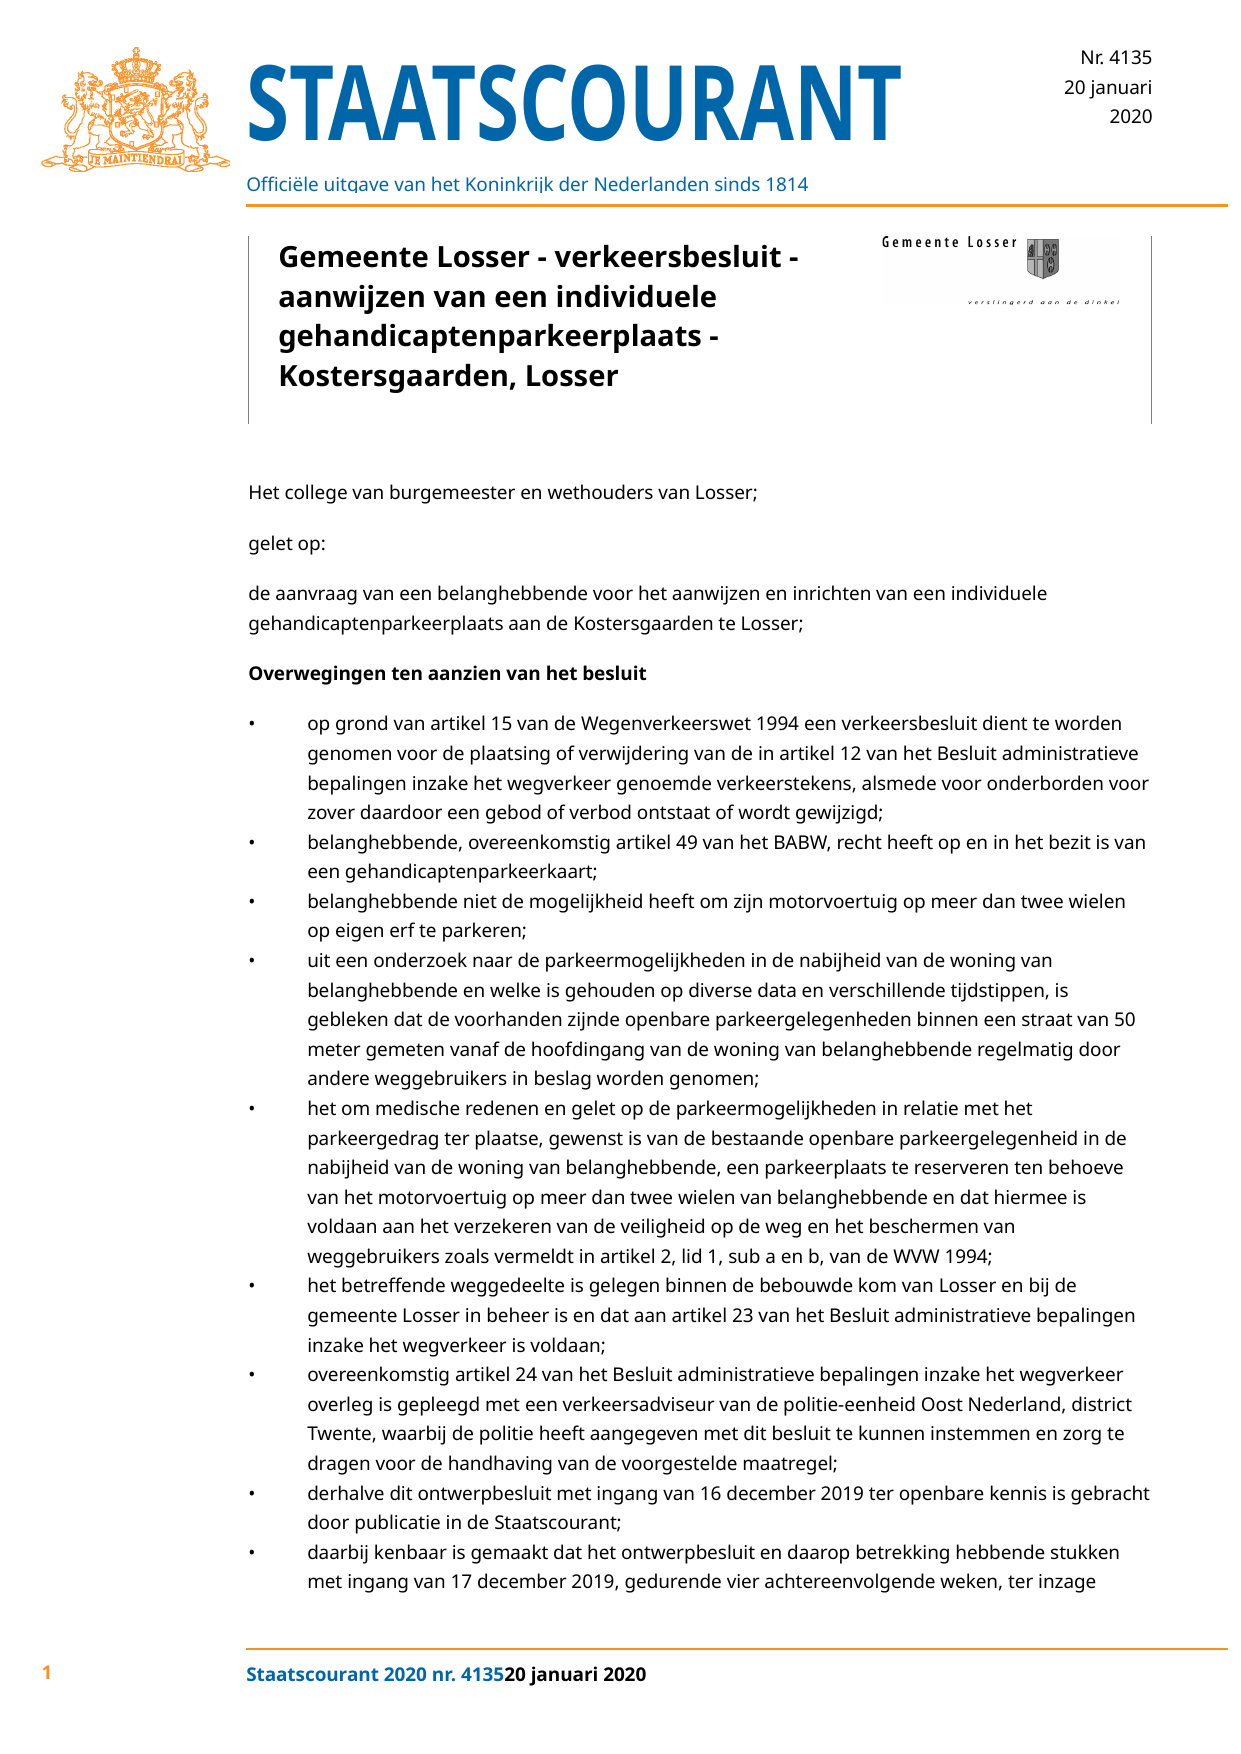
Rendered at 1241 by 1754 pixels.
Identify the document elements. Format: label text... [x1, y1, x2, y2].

picture [41, 47, 231, 172]
list op grond van artikel 15 van de Wegenverkeerswet 1994 een verkeersbesluit dient te worden genomen voor de plaatsing of verwijdering van de in artikel 12 van het Besluit administratieve bepalingen inzake het wegverkeer genoemde verkeerstekens, alsmede voor onderborden voor zover daardoor een gebod of verbod ontstaat of wordt gewijzigd; [248, 711, 1152, 825]
list overeenkomstig artikel 24 van het Besluit administratieve bepalingen inzake het wegverkeer overleg is gepleegd met een verkeersadviseur van de politie-eenheid Oost Nederland, district Twente, waarbij de politie heeft aangegeven met dit besluit te kunnen instemmen en zorg te dragen voor de handhaving van de voorgestelde maatregel; [248, 1361, 1152, 1476]
list het betreffende weggedeelte is gelegen binnen de bebouwde kom van Losser en bij de gemeente Losser in beheer is en dat aan artikel 23 van het Besluit administratieve bepalingen inzake het wegverkeer is voldaan; [248, 1273, 1152, 1358]
list daarbij kenbaar is gemaakt dat het ontwerpbesluit en daarop betrekking hebbende stukken met ingang van 17 december 2019, gedurende vier achtereenvolgende weken, ter inzage [248, 1539, 1152, 1594]
text Het college van burgemeester en wethouders van Losser; [248, 479, 1152, 505]
text de aanvraag van een belanghebbende voor het aanwijzen en inrichten van een individuele gehandicaptenparkeerplaats aan de Kostersgaarden te Losser; [248, 580, 1152, 636]
list het om medische redenen en gelet op de parkeermogelijkheden in relatie met het parkeergedrag ter plaatse, gewenst is van de bestaande openbare parkeergelegenheid in de nabijheid van de woning van belanghebbende, een parkeerplaats te reserveren ten behoeve van het motorvoertuig op meer dan twee wielen van belanghebbende en dat hiermee is voldaan aan het verzekeren van de veiligheid op de weg en het beschermen van weggebruikers zoals vermeldt in artikel 2, lid 1, sub a en b, van de WVW 1994; [248, 1095, 1152, 1269]
picture [882, 236, 1119, 305]
list uit een onderzoek naar de parkeermogelijkheden in de nabijheid van de woning van belanghebbende en welke is gehouden op diverse data en verschillende tijdstippen, is gebleken dat de voorhanden zijnde openbare parkeergelegenheden binnen een straat van 50 meter gemeten vanaf de hoofdingang van de woning van belanghebbende regelmatig door andere weggebruikers in beslag worden genomen; [248, 947, 1152, 1091]
table_header Gemeente Losser - verkeersbesluit - aanwijzen van een individuele gehandicaptenparkeerplaats - Kostersgaarden, Losser [249, 236, 850, 424]
text Overwegingen ten aanzien van het besluit [248, 660, 1152, 686]
list derhalve dit ontwerpbesluit met ingang van 16 december 2019 ter openbare kennis is gebracht door publicatie in de Staatscourant; [248, 1480, 1152, 1535]
list belanghebbende niet de mogelijkheid heeft om zijn motorvoertuig op meer dan twee wielen op eigen erf te parkeren; [248, 888, 1152, 943]
list belanghebbende, overeenkomstig artikel 49 van het BABW, recht heeft op en in het bezit is van een gehandicaptenparkeerkaart; [248, 829, 1152, 884]
table_header [850, 236, 1151, 424]
text gelet op: [248, 530, 1152, 556]
